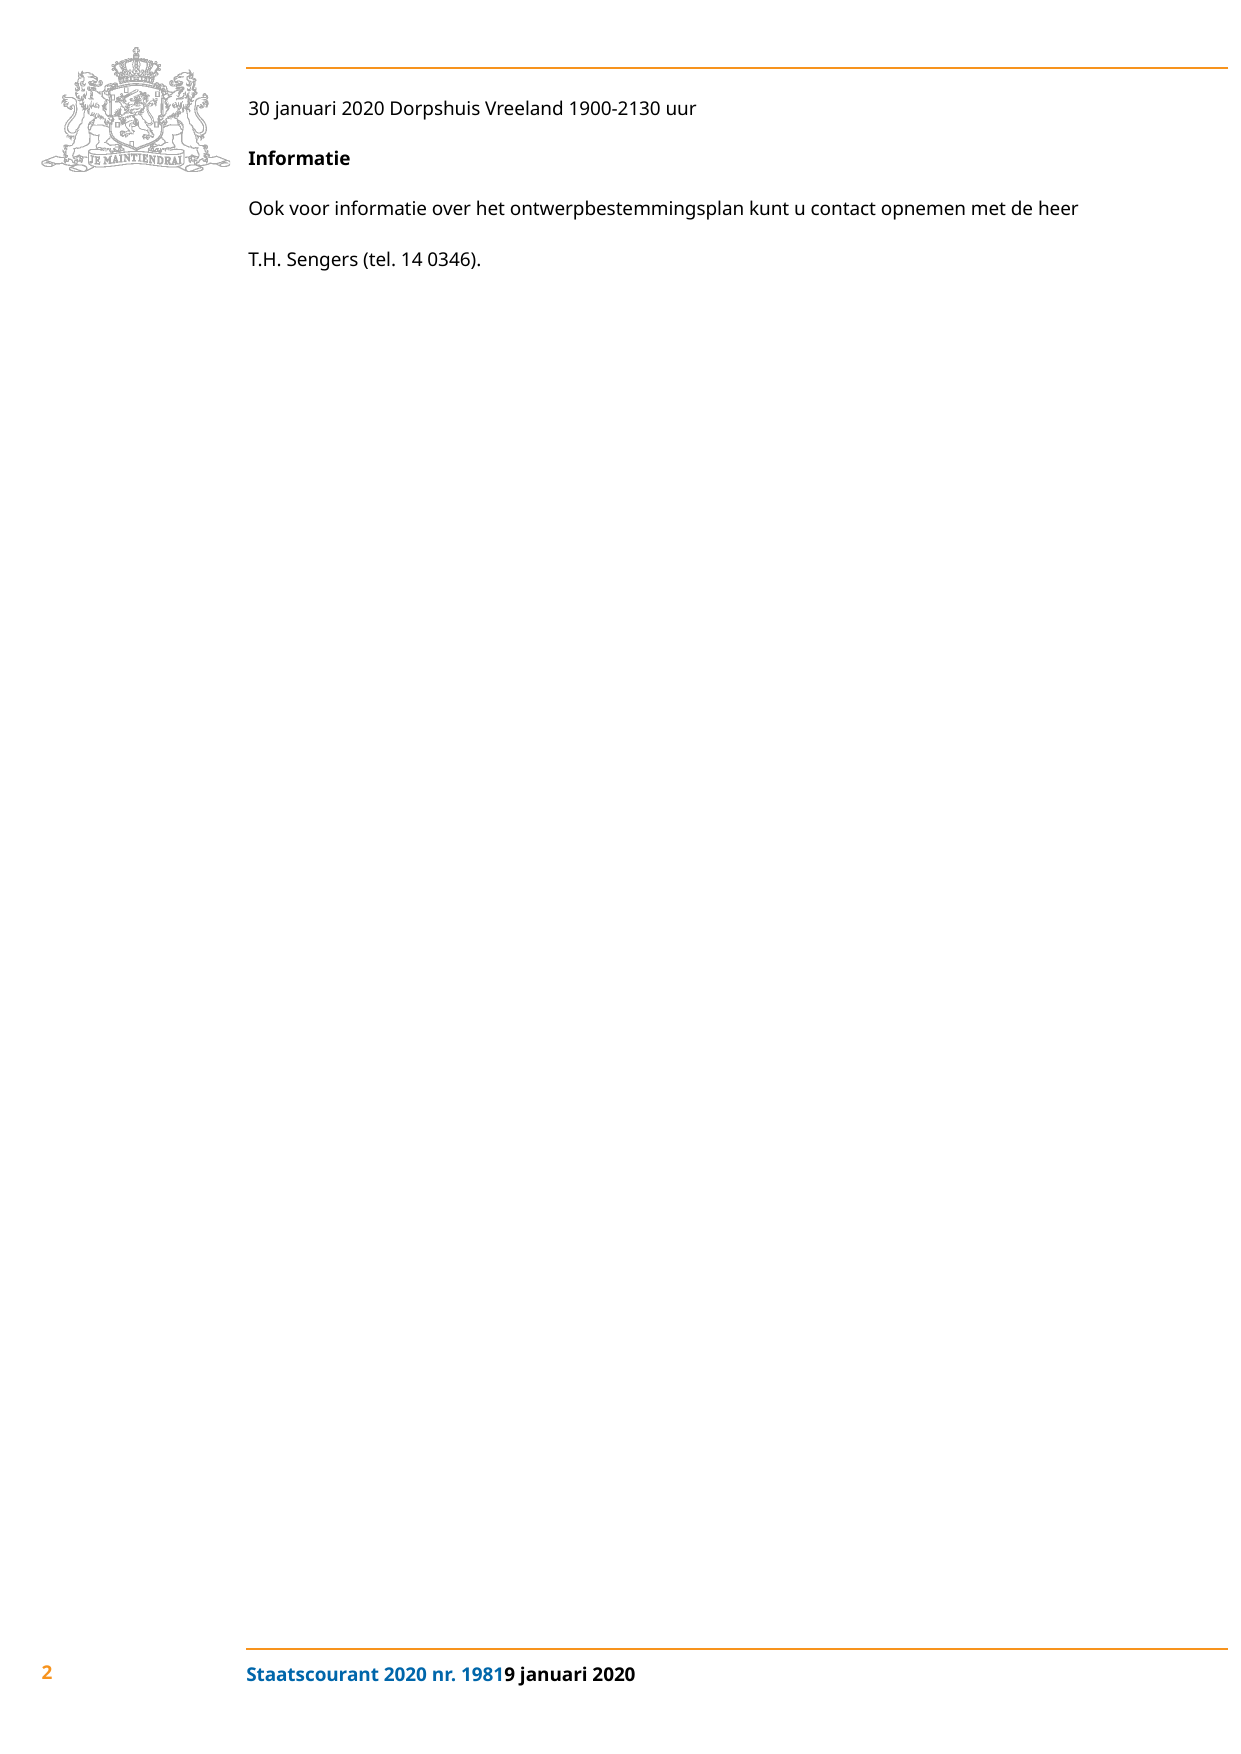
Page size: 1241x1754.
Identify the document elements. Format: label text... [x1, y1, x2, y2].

text Ook voor informatie over het ontwerpbestemmingsplan kunt u contact opnemen met de heer [248, 196, 1152, 221]
picture [41, 47, 231, 172]
text Informatie [248, 145, 1152, 171]
text T.H. Sengers (tel. 14 0346). [248, 246, 1152, 272]
text 30 januari 2020 Dorpshuis Vreeland 1900-2130 uur [248, 95, 1152, 121]
